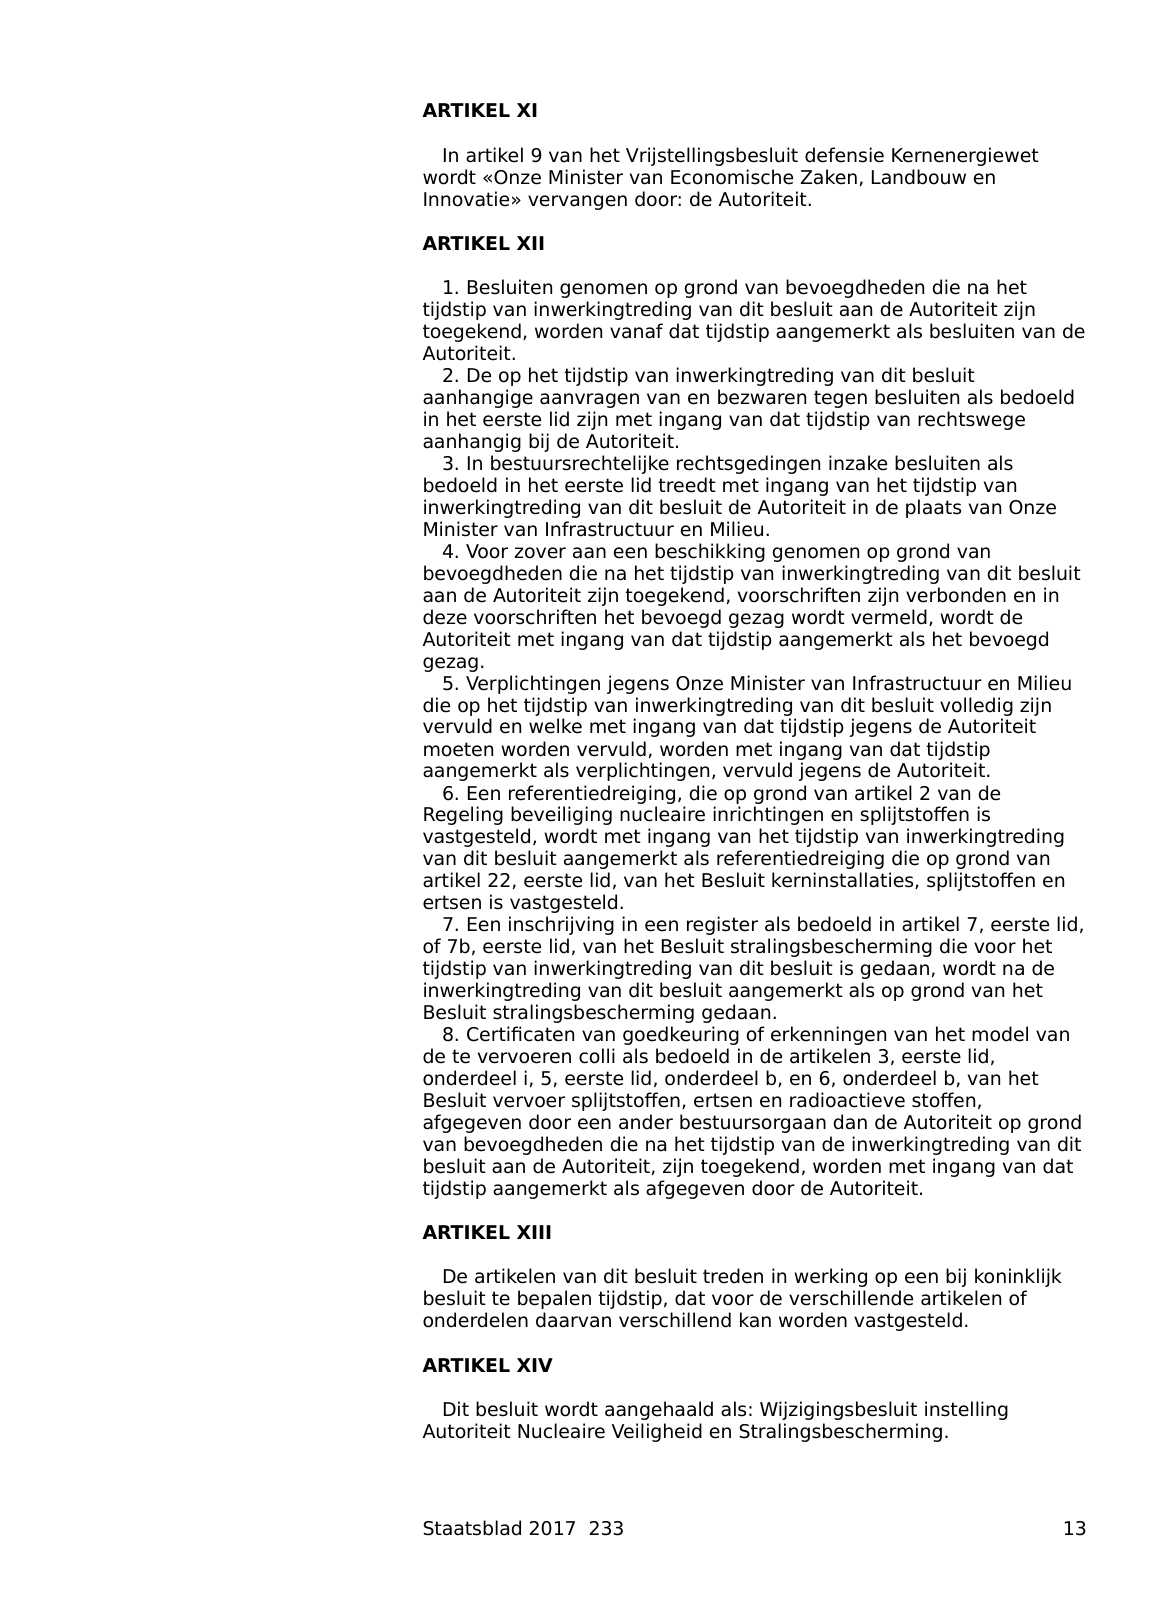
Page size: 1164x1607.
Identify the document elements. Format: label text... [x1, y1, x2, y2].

text 6. Een referentiedreiging, die op grond van artikel 2 van de Regeling beveiliging nucleaire inrichtingen en splijtstoffen is vastgesteld, wordt met ingang van het tijdstip van inwerkingtreding van dit besluit aangemerkt als referentiedreiging die op grond van artikel 22, eerste lid, van het Besluit kerninstallaties, splijtstoffen en ertsen is vastgesteld. [422, 782, 1087, 914]
subtitle ARTIKEL XII [422, 233, 1087, 255]
text 7. Een inschrijving in een register als bedoeld in artikel 7, eerste lid, of 7b, eerste lid, van het Besluit stralingsbescherming die voor het tijdstip van inwerkingtreding van dit besluit is gedaan, wordt na de inwerkingtreding van dit besluit aangemerkt als op grond van het Besluit stralingsbescherming gedaan. [422, 914, 1087, 1024]
text Dit besluit wordt aangehaald als: Wijzigingsbesluit instelling Autoriteit Nucleaire Veiligheid en Stralingsbescherming. [422, 1399, 1087, 1443]
text De artikelen van dit besluit treden in werking op een bij koninklijk besluit te bepalen tijdstip, dat voor de verschillende artikelen of onderdelen daarvan verschillend kan worden vastgesteld. [422, 1266, 1087, 1332]
text 4. Voor zover aan een beschikking genomen op grond van bevoegdheden die na het tijdstip van inwerkingtreding van dit besluit aan de Autoriteit zijn toegekend, voorschriften zijn verbonden en in deze voorschriften het bevoegd gezag wordt vermeld, wordt de Autoriteit met ingang van dat tijdstip aangemerkt als het bevoegd gezag. [422, 541, 1087, 672]
text In artikel 9 van het Vrijstellingsbesluit defensie Kernenergiewet wordt «Onze Minister van Economische Zaken, Landbouw en Innovatie» vervangen door: de Autoriteit. [422, 144, 1087, 211]
text 2. De op het tijdstip van inwerkingtreding van dit besluit aanhangige aanvragen van en bezwaren tegen besluiten als bedoeld in het eerste lid zijn met ingang van dat tijdstip van rechtswege aanhangig bij de Autoriteit. [422, 365, 1087, 453]
text 1. Besluiten genomen op grond van bevoegdheden die na het tijdstip van inwerkingtreding van dit besluit aan de Autoriteit zijn toegekend, worden vanaf dat tijdstip aangemerkt als besluiten van de Autoriteit. [422, 277, 1087, 365]
text 3. In bestuursrechtelijke rechtsgedingen inzake besluiten als bedoeld in het eerste lid treedt met ingang van het tijdstip van inwerkingtreding van dit besluit de Autoriteit in de plaats van Onze Minister van Infrastructuur en Milieu. [422, 453, 1087, 541]
text 8. Certificaten van goedkeuring of erkenningen van het model van de te vervoeren colli als bedoeld in de artikelen 3, eerste lid, onderdeel i, 5, eerste lid, onderdeel b, en 6, onderdeel b, van het Besluit vervoer splijtstoffen, ertsen en radioactieve stoffen, afgegeven door een ander bestuursorgaan dan de Autoriteit op grond van bevoegdheden die na het tijdstip van de inwerkingtreding van dit besluit aan de Autoriteit, zijn toegekend, worden met ingang van dat tijdstip aangemerkt als afgegeven door de Autoriteit. [422, 1024, 1087, 1200]
subtitle ARTIKEL XIV [422, 1354, 1087, 1376]
subtitle ARTIKEL XI [422, 100, 1087, 122]
text 5. Verplichtingen jegens Onze Minister van Infrastructuur en Milieu die op het tijdstip van inwerkingtreding van dit besluit volledig zijn vervuld en welke met ingang van dat tijdstip jegens de Autoriteit moeten worden vervuld, worden met ingang van dat tijdstip aangemerkt als verplichtingen, vervuld jegens de Autoriteit. [422, 672, 1087, 782]
subtitle ARTIKEL XIII [422, 1222, 1087, 1244]
